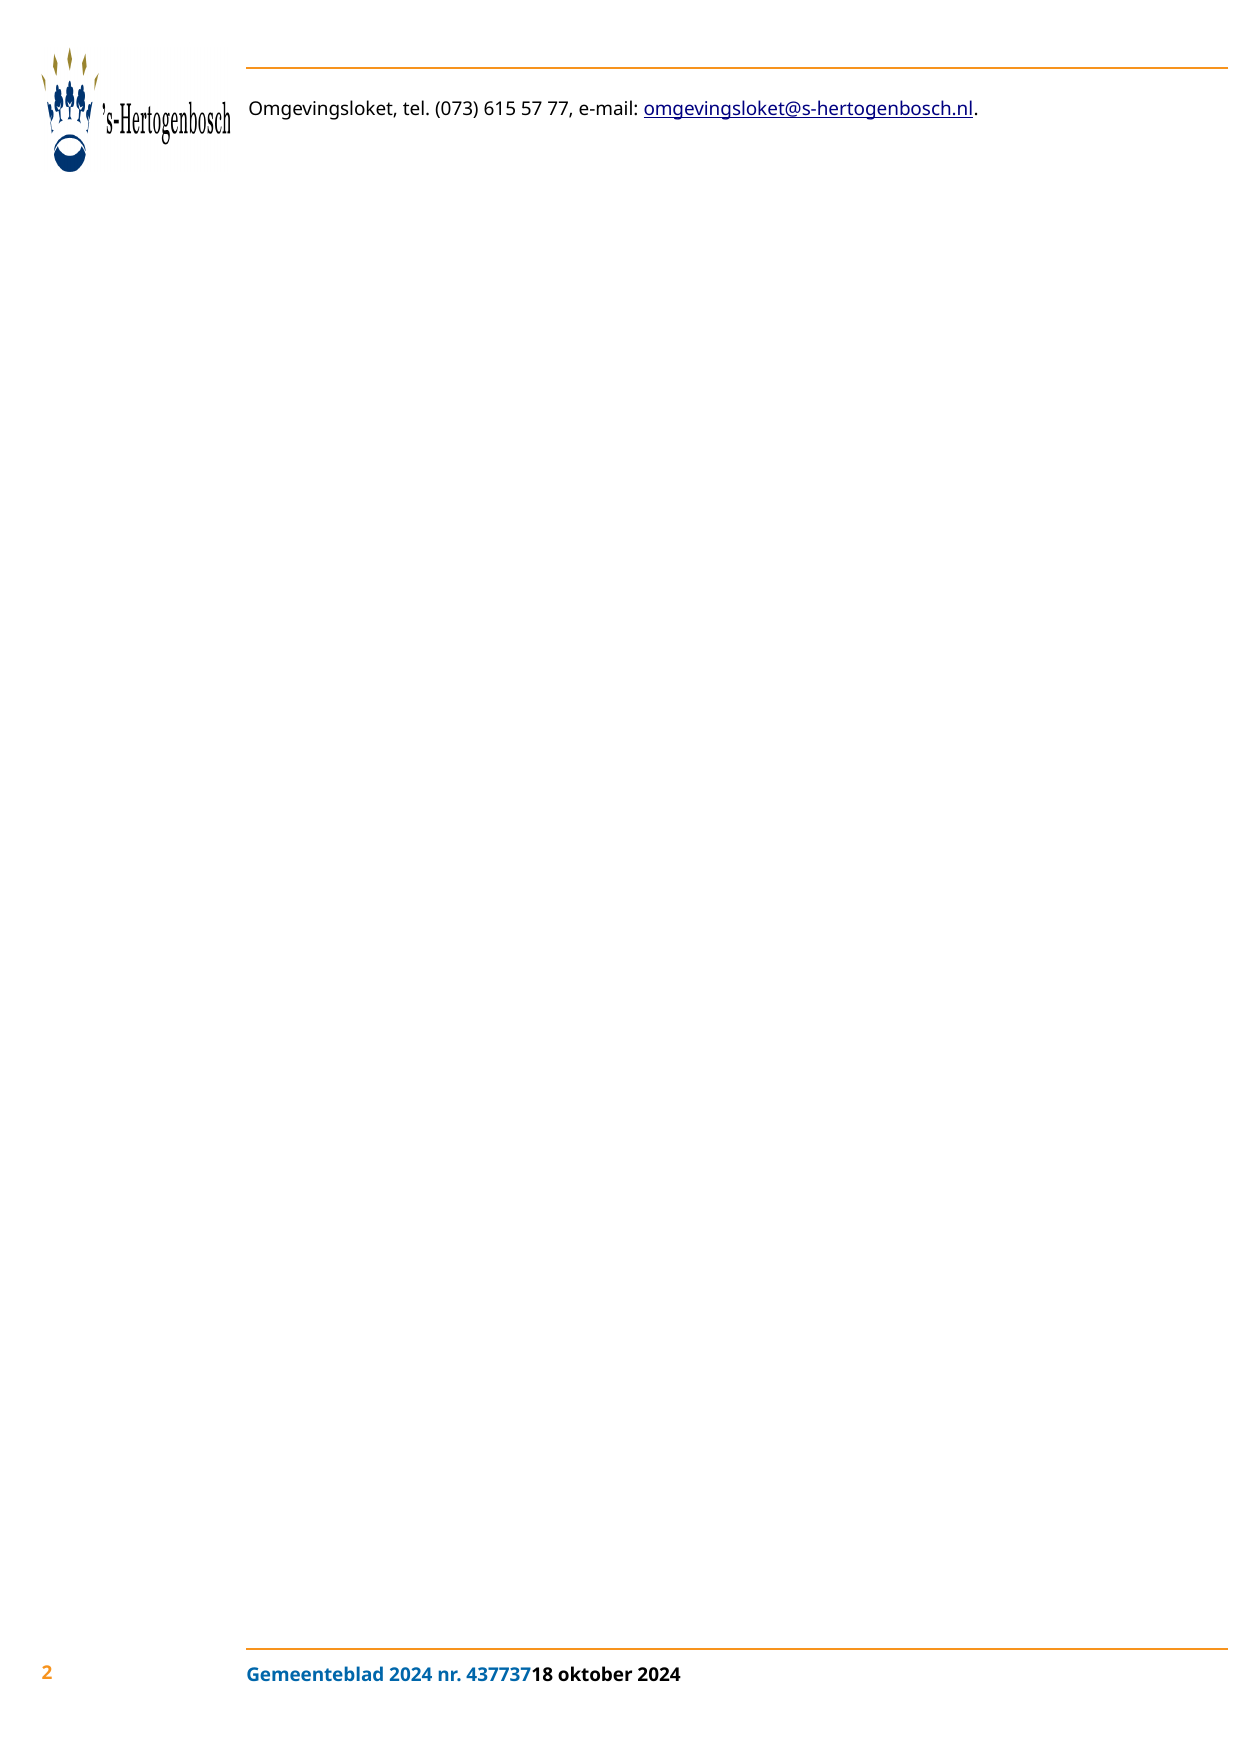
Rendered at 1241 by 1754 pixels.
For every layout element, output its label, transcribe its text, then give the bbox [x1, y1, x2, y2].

text Omgevingsloket, tel. (073) 615 57 77, e-mail: omgevingsloket@s-hertogenbosch.nl. [248, 95, 1152, 121]
picture [41, 47, 231, 172]
